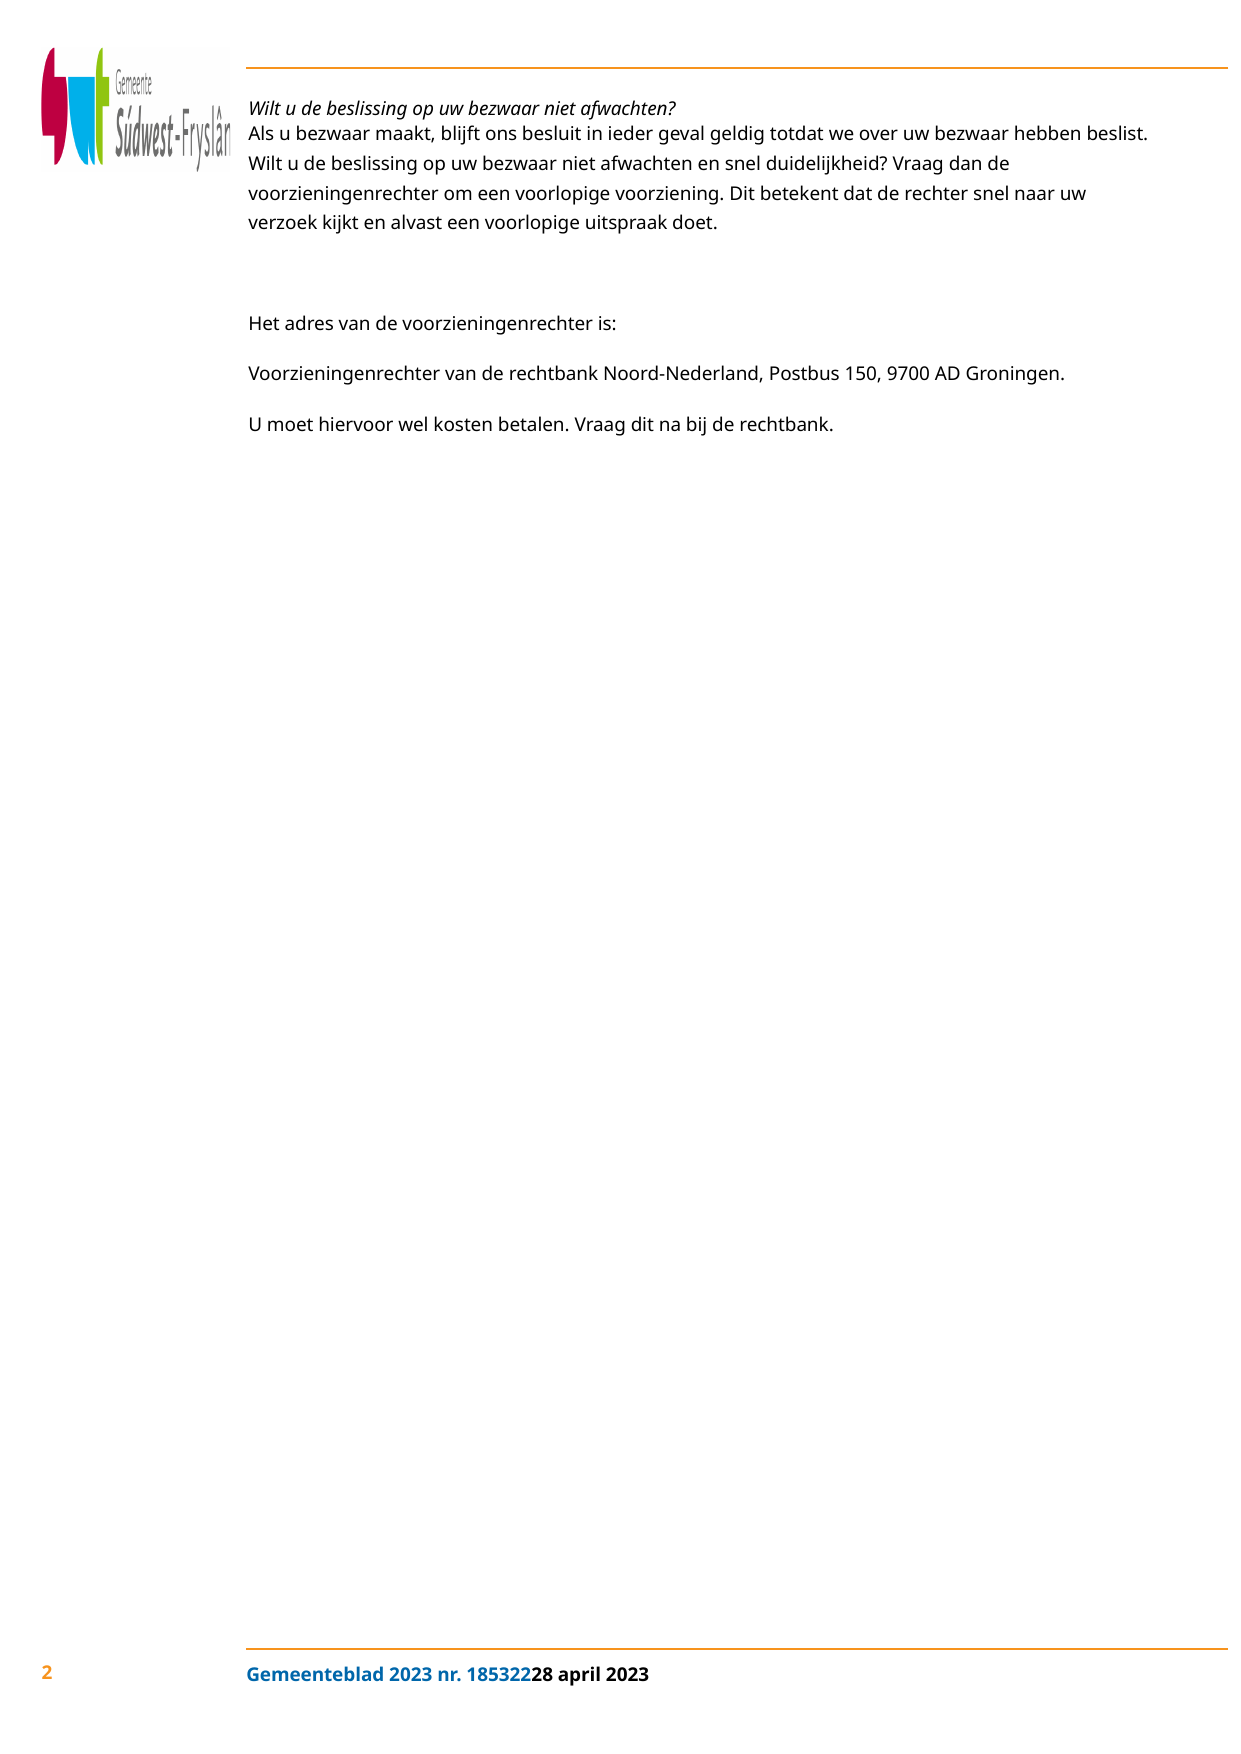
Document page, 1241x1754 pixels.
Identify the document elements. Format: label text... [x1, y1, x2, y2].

text Als u bezwaar maakt, blijft ons besluit in ieder geval geldig totdat we over uw bezwaar hebben beslist. Wilt u de beslissing op uw bezwaar niet afwachten en snel duidelijkheid? Vraag dan de voorzieningenrechter om een voorlopige voorziening. Dit betekent dat de rechter snel naar uw verzoek kijkt en alvast een voorlopige uitspraak doet. [248, 121, 1152, 235]
text Voorzieningenrechter van de rechtbank Noord-Nederland, Postbus 150, 9700 AD Groningen. [248, 361, 1152, 386]
text Wilt u de beslissing op uw bezwaar niet afwachten? [248, 95, 1152, 121]
text Het adres van de voorzieningenrechter is: [248, 310, 1152, 336]
picture [41, 47, 231, 172]
text U moet hiervoor wel kosten betalen. Vraag dit na bij de rechtbank. [248, 411, 1152, 437]
